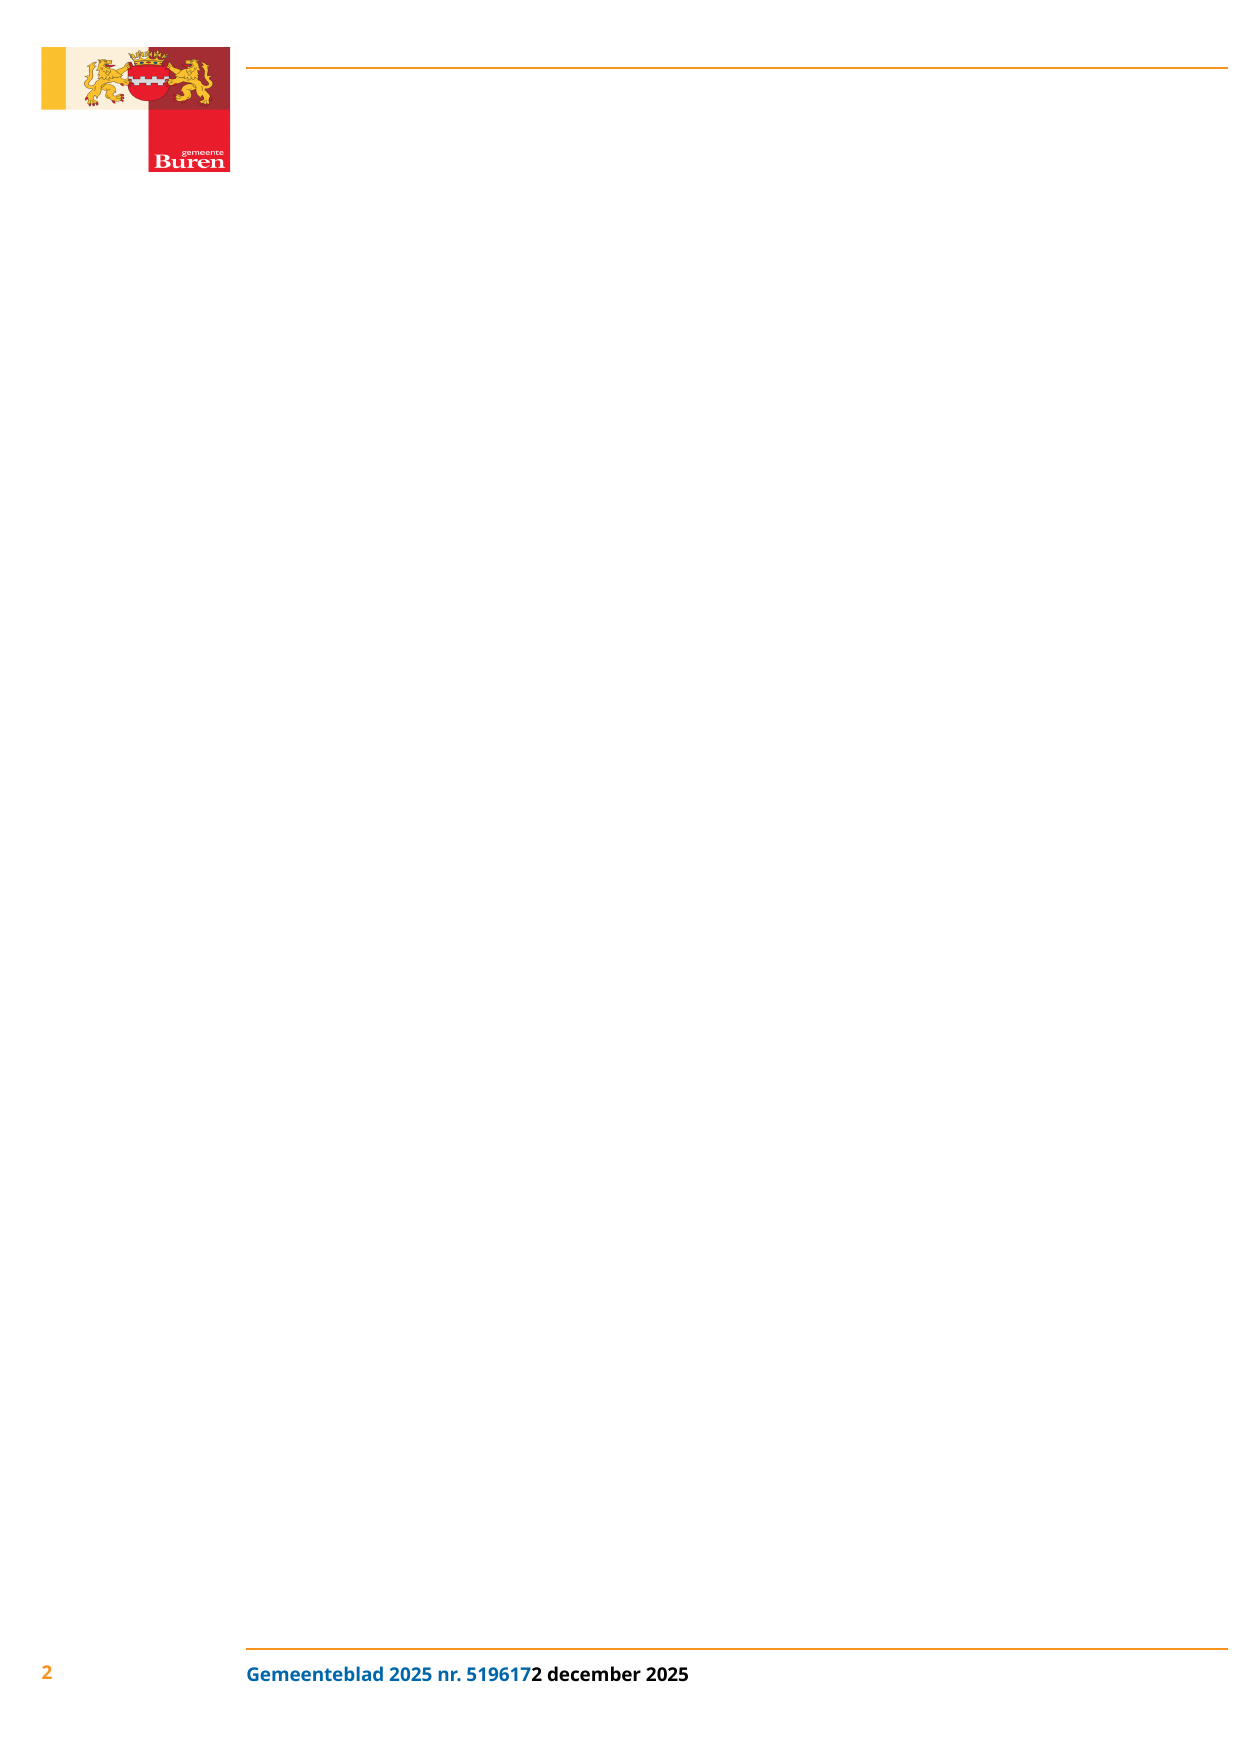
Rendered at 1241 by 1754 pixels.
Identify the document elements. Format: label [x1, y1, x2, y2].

picture [41, 47, 231, 172]
